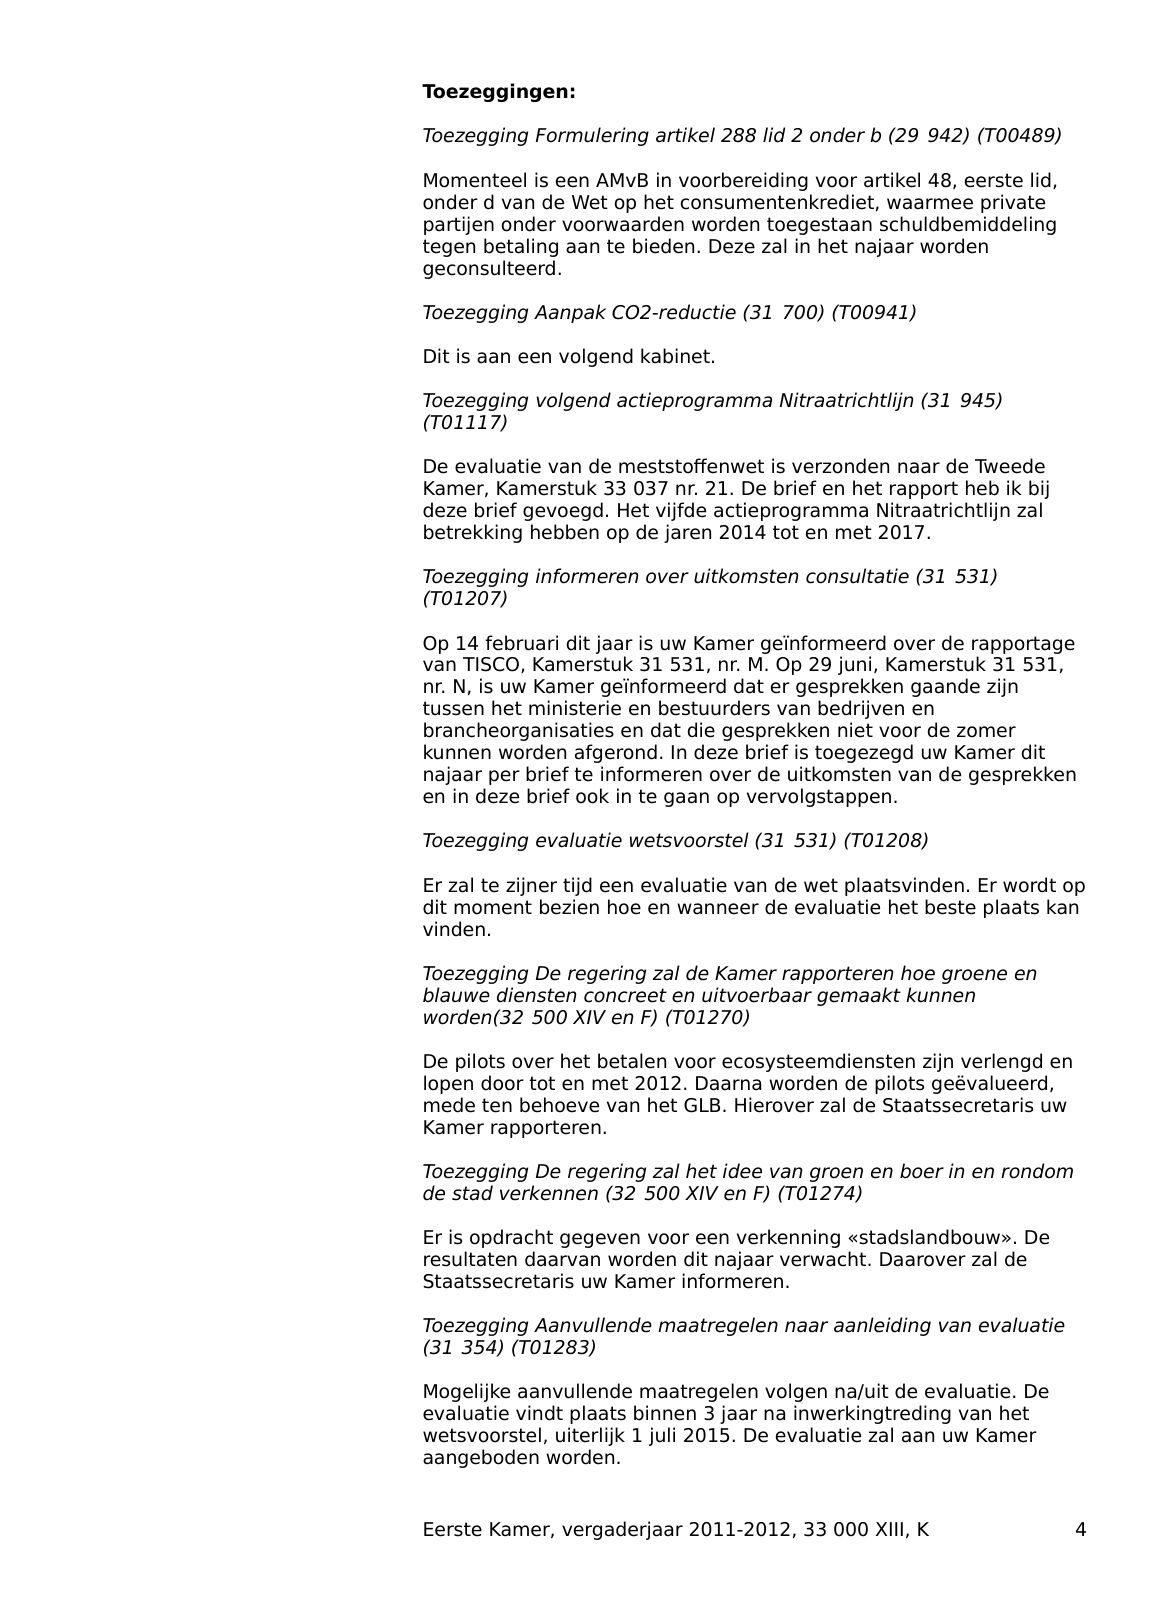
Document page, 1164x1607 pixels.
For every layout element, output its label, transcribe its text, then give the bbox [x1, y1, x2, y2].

text Momenteel is een AMvB in voorbereiding voor artikel 48, eerste lid, onder d van de Wet op het consumentenkrediet, waarmee private partijen onder voorwaarden worden toegestaan schuldbemiddeling tegen betaling aan te bieden. Deze zal in het najaar worden geconsulteerd. [422, 169, 1087, 279]
text De evaluatie van de meststoffenwet is verzonden naar de Tweede Kamer, Kamerstuk 33 037 nr. 21. De brief en het rapport heb ik bij deze brief gevoegd. Het vijfde actieprogramma Nitraatrichtlijn zal betrekking hebben op de jaren 2014 tot en met 2017. [422, 456, 1087, 544]
subtitle Toezegging De regering zal het idee van groen en boer in en rondom de stad verkennen (32 500 XIV en F) (T01274) [422, 1161, 1087, 1205]
subtitle Toezeggingen: [422, 81, 1087, 103]
subtitle Toezegging evaluatie wetsvoorstel (31 531) (T01208) [422, 830, 1087, 852]
subtitle Toezegging Formulering artikel 288 lid 2 onder b (29 942) (T00489) [422, 125, 1087, 147]
subtitle Toezegging informeren over uitkomsten consultatie (31 531) (T01207) [422, 566, 1087, 610]
text Er is opdracht gegeven voor een verkenning «stadslandbouw». De resultaten daarvan worden dit najaar verwacht. Daarover zal de Staatssecretaris uw Kamer informeren. [422, 1227, 1087, 1293]
subtitle Toezegging Aanpak CO2-reductie (31 700) (T00941) [422, 302, 1087, 324]
subtitle Toezegging De regering zal de Kamer rapporteren hoe groene en blauwe diensten concreet en uitvoerbaar gemaakt kunnen worden(32 500 XIV en F) (T01270) [422, 963, 1087, 1029]
text Mogelijke aanvullende maatregelen volgen na/uit de evaluatie. De evaluatie vindt plaats binnen 3 jaar na inwerkingtreding van het wetsvoorstel, uiterlijk 1 juli 2015. De evaluatie zal aan uw Kamer aangeboden worden. [422, 1381, 1087, 1469]
text Op 14 februari dit jaar is uw Kamer geïnformeerd over de rapportage van TISCO, Kamerstuk 31 531, nr. M. Op 29 juni, Kamerstuk 31 531, nr. N, is uw Kamer geïnformeerd dat er gesprekken gaande zijn tussen het ministerie en bestuurders van bedrijven en brancheorganisaties en dat die gesprekken niet voor de zomer kunnen worden afgerond. In deze brief is toegezegd uw Kamer dit najaar per brief te informeren over de uitkomsten van de gesprekken en in deze brief ook in te gaan op vervolgstappen. [422, 632, 1087, 808]
text Dit is aan een volgend kabinet. [422, 346, 1087, 368]
subtitle Toezegging Aanvullende maatregelen naar aanleiding van evaluatie (31 354) (T01283) [422, 1315, 1087, 1359]
text Er zal te zijner tijd een evaluatie van de wet plaatsvinden. Er wordt op dit moment bezien hoe en wanneer de evaluatie het beste plaats kan vinden. [422, 874, 1087, 941]
subtitle Toezegging volgend actieprogramma Nitraatrichtlijn (31 945) (T01117) [422, 390, 1087, 434]
text De pilots over het betalen voor ecosysteemdiensten zijn verlengd en lopen door tot en met 2012. Daarna worden de pilots geëvalueerd, mede ten behoeve van het GLB. Hierover zal de Staatssecretaris uw Kamer rapporteren. [422, 1051, 1087, 1139]
